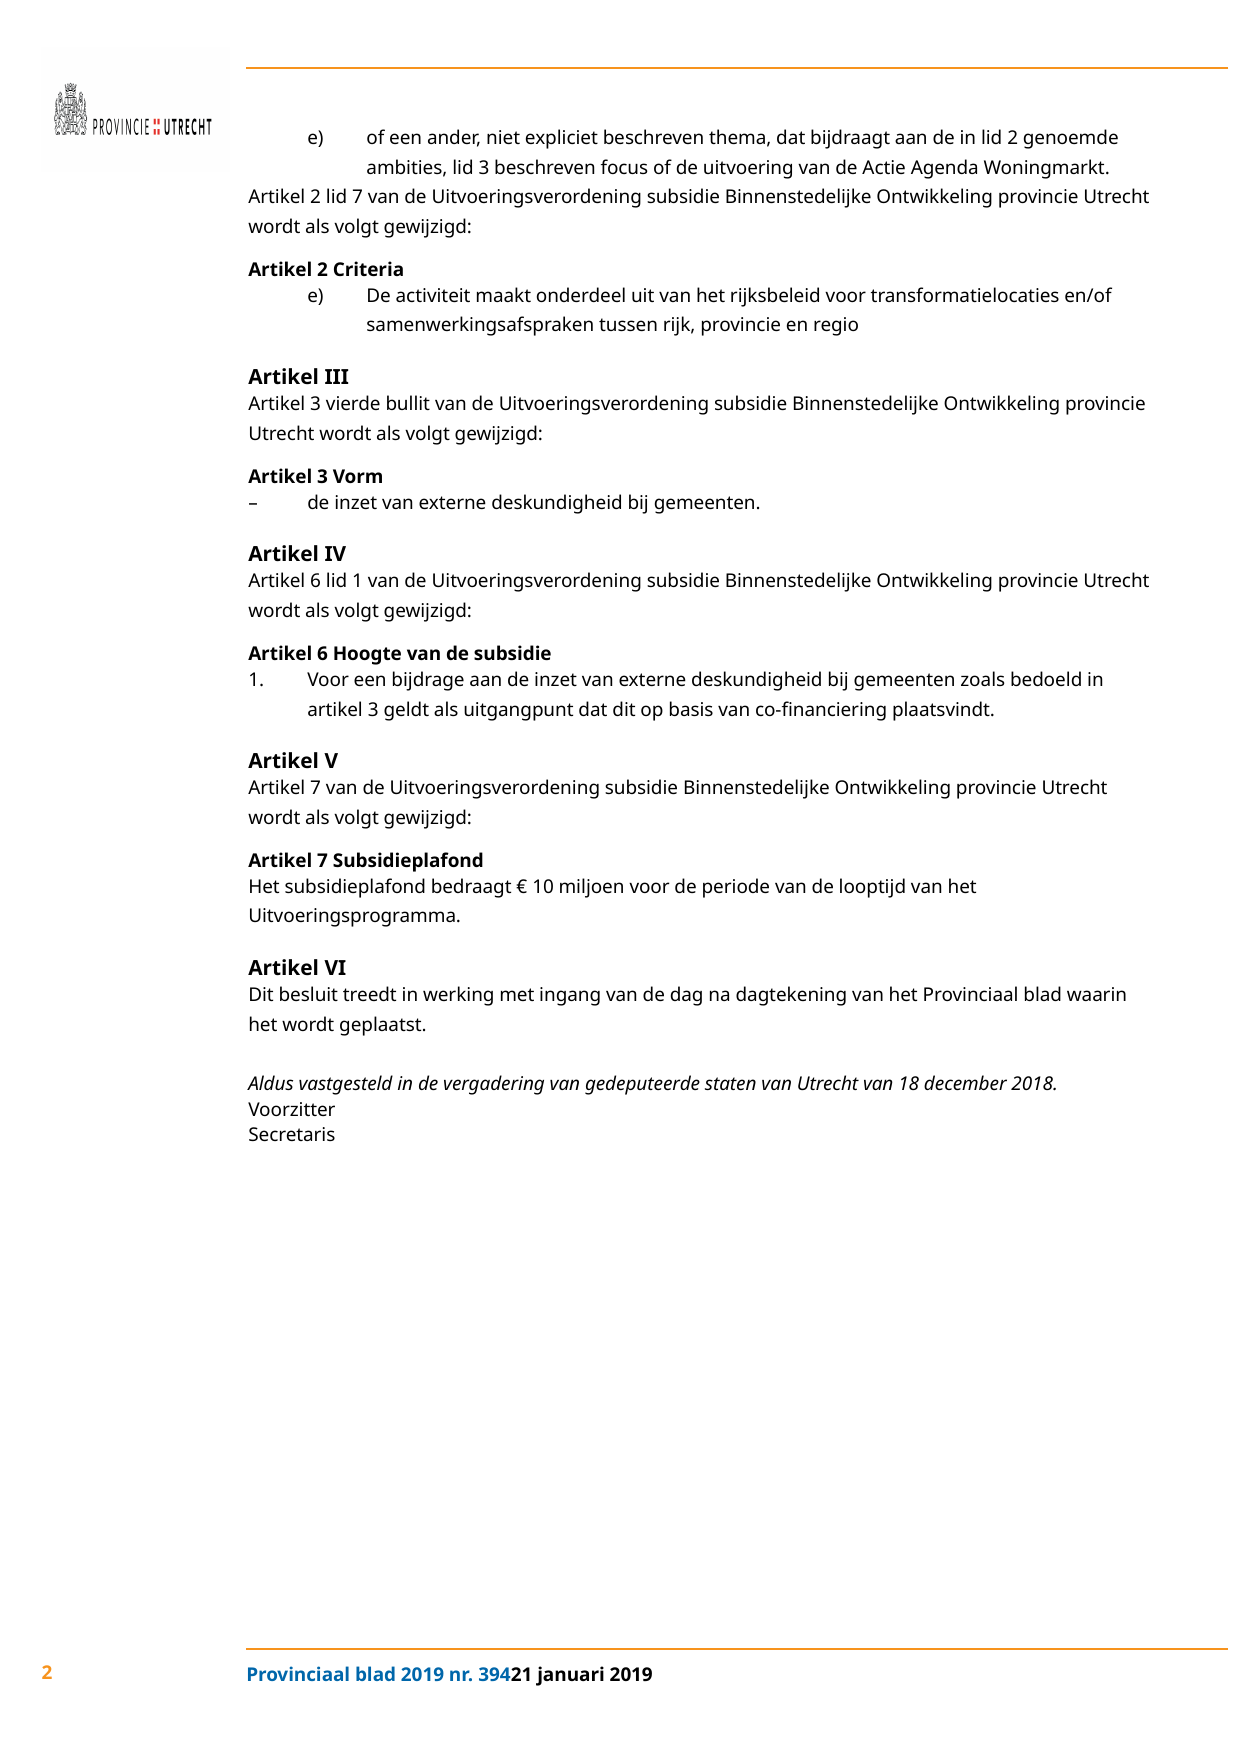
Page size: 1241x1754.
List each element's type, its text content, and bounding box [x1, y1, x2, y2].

picture [41, 47, 231, 172]
text Artikel 2 lid 7 van de Uitvoeringsverordening subsidie Binnenstedelijke Ontwikkeling provincie Utrecht wordt als volgt gewijzigd: [248, 183, 1152, 239]
list de inzet van externe deskundigheid bij gemeenten. [248, 489, 1152, 514]
list Voor een bijdrage aan de inzet van externe deskundigheid bij gemeenten zoals bedoeld in artikel 3 geldt als uitgangpunt dat dit op basis van co-financiering plaatsvindt. [248, 666, 1152, 721]
text Artikel V [248, 746, 1152, 774]
text Secretaris [248, 1122, 1152, 1147]
text Het subsidieplafond bedraagt € 10 miljoen voor de periode van de looptijd van het Uitvoeringsprogramma. [248, 873, 1152, 928]
text Artikel 6 Hoogte van de subsidie [248, 640, 1152, 666]
list De activiteit maakt onderdeel uit van het rijksbeleid voor transformatielocaties en/of samenwerkingsafspraken tussen rijk, provincie en regio [307, 282, 1152, 337]
text Artikel 3 Vorm [248, 463, 1152, 489]
list of een ander, niet expliciet beschreven thema, dat bijdraagt aan de in lid 2 genoemde ambities, lid 3 beschreven focus of de uitvoering van de Actie Agenda Woningmarkt. [307, 124, 1152, 180]
text Dit besluit treedt in werking met ingang van de dag na dagtekening van het Provinciaal blad waarin het wordt geplaatst. [248, 981, 1152, 1037]
text Artikel 2 Criteria [248, 256, 1152, 282]
text Aldus vastgesteld in de vergadering van gedeputeerde staten van Utrecht van 18 december 2018. [248, 1070, 1152, 1096]
text Voorzitter [248, 1096, 1152, 1122]
text Artikel IV [248, 539, 1152, 568]
text Artikel 3 vierde bullit van de Uitvoeringsverordening subsidie Binnenstedelijke Ontwikkeling provincie Utrecht wordt als volgt gewijzigd: [248, 390, 1152, 446]
text Artikel VI [248, 953, 1152, 981]
text Artikel III [248, 362, 1152, 390]
text Artikel 6 lid 1 van de Uitvoeringsverordening subsidie Binnenstedelijke Ontwikkeling provincie Utrecht wordt als volgt gewijzigd: [248, 568, 1152, 623]
text Artikel 7 Subsidieplafond [248, 847, 1152, 873]
text Artikel 7 van de Uitvoeringsverordening subsidie Binnenstedelijke Ontwikkeling provincie Utrecht wordt als volgt gewijzigd: [248, 774, 1152, 830]
